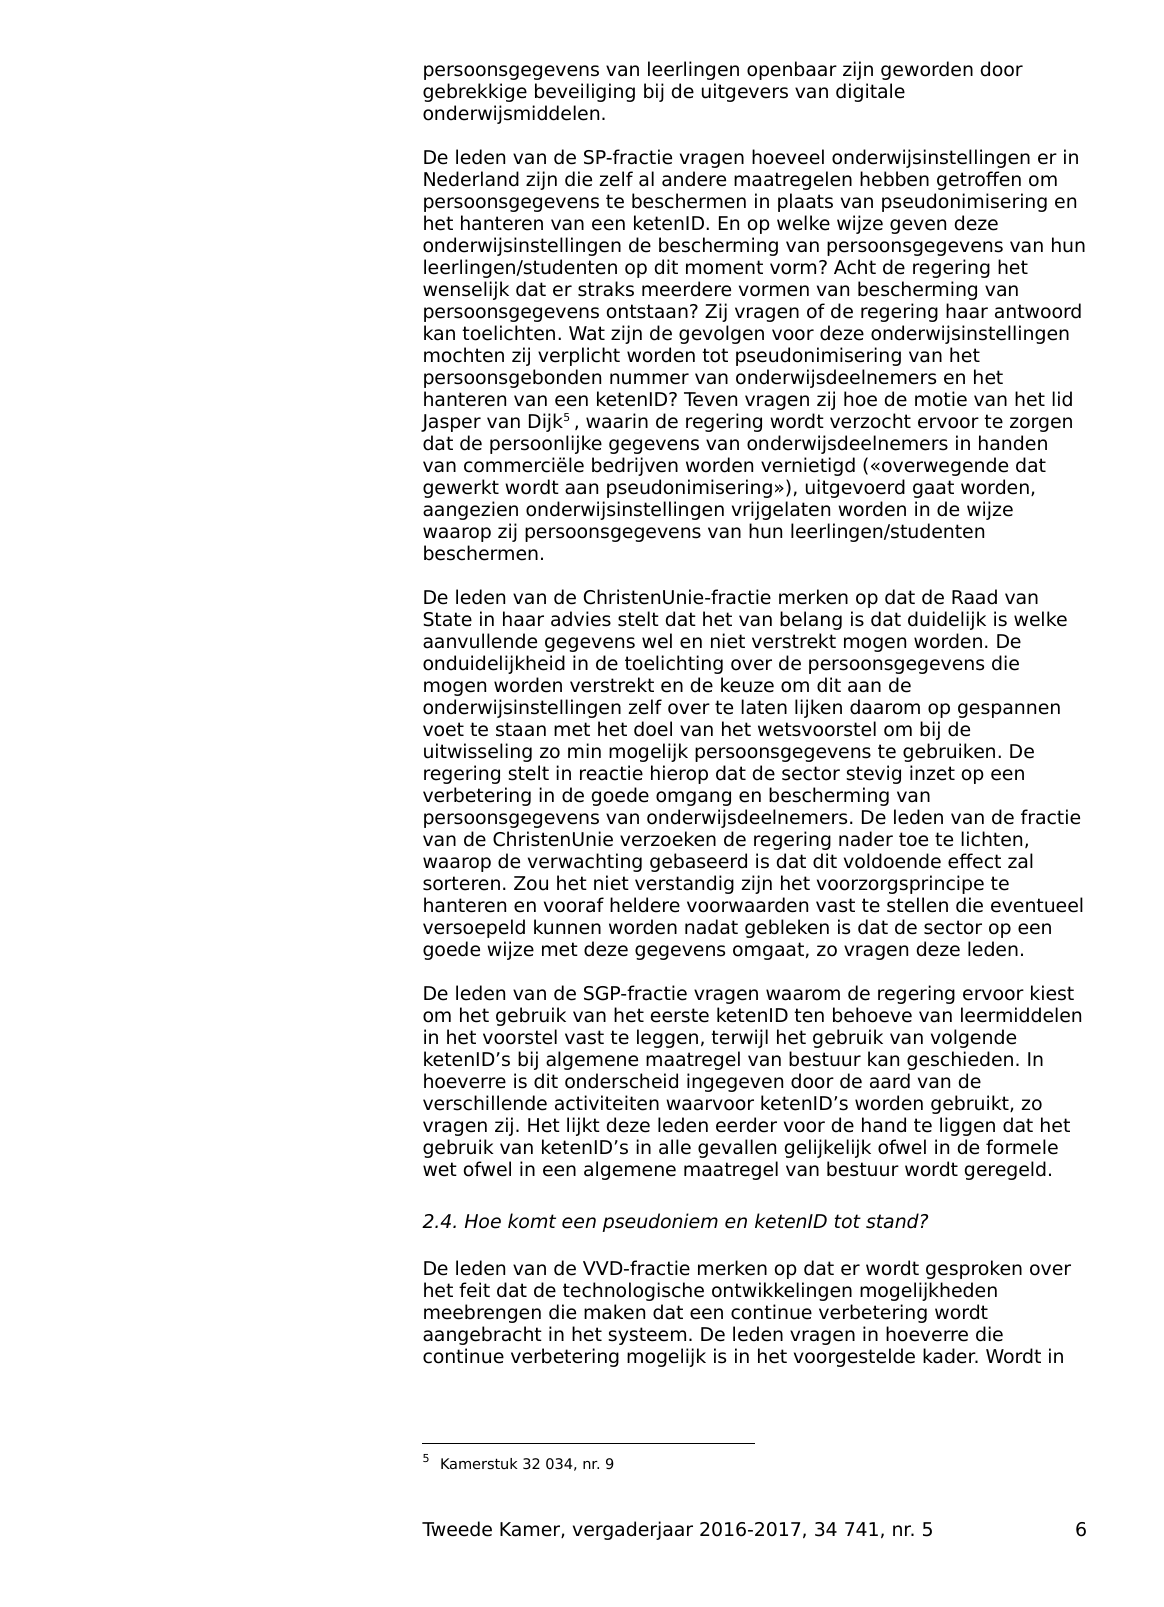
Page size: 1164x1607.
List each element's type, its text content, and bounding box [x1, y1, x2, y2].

text De leden van de SP-fractie vragen hoeveel onderwijsinstellingen er in Nederland zijn die zelf al andere maatregelen hebben getroffen om persoonsgegevens te beschermen in plaats van pseudonimisering en het hanteren van een ketenID. En op welke wijze geven deze onderwijsinstellingen de bescherming van persoonsgegevens van hun leerlingen/studenten op dit moment vorm? Acht de regering het wenselijk dat er straks meerdere vormen van bescherming van persoonsgegevens ontstaan? Zij vragen of de regering haar antwoord kan toelichten. Wat zijn de gevolgen voor deze onderwijsinstellingen mochten zij verplicht worden tot pseudonimisering van het persoonsgebonden nummer van onderwijsdeelnemers en het hanteren van een ketenID? Teven vragen zij hoe de motie van het lid Jasper van Dijk, waarin de regering wordt verzocht ervoor te zorgen dat de persoonlijke gegevens van onderwijsdeelnemers in handen van commerciële bedrijven worden vernietigd («overwegende dat gewerkt wordt aan pseudonimisering»), uitgevoerd gaat worden, aangezien onderwijsinstellingen vrijgelaten worden in de wijze waarop zij persoonsgegevens van hun leerlingen/studenten beschermen. [422, 147, 1087, 565]
text persoonsgegevens van leerlingen openbaar zijn geworden door gebrekkige beveiliging bij de uitgevers van digitale onderwijsmiddelen. [422, 59, 1087, 125]
subtitle 2.4. Hoe komt een pseudoniem en ketenID tot stand? [422, 1211, 1087, 1233]
text De leden van de ChristenUnie-fractie merken op dat de Raad van State in haar advies stelt dat het van belang is dat duidelijk is welke aanvullende gegevens wel en niet verstrekt mogen worden. De onduidelijkheid in de toelichting over de persoonsgegevens die mogen worden verstrekt en de keuze om dit aan de onderwijsinstellingen zelf over te laten lijken daarom op gespannen voet te staan met het doel van het wetsvoorstel om bij de uitwisseling zo min mogelijk persoonsgegevens te gebruiken. De regering stelt in reactie hierop dat de sector stevig inzet op een verbetering in de goede omgang en bescherming van persoonsgegevens van onderwijsdeelnemers. De leden van de fractie van de ChristenUnie verzoeken de regering nader toe te lichten, waarop de verwachting gebaseerd is dat dit voldoende effect zal sorteren. Zou het niet verstandig zijn het voorzorgsprincipe te hanteren en vooraf heldere voorwaarden vast te stellen die eventueel versoepeld kunnen worden nadat gebleken is dat de sector op een goede wijze met deze gegevens omgaat, zo vragen deze leden. [422, 587, 1087, 961]
text De leden van de VVD-fractie merken op dat er wordt gesproken over het feit dat de technologische ontwikkelingen mogelijkheden meebrengen die maken dat een continue verbetering wordt aangebracht in het systeem. De leden vragen in hoeverre die continue verbetering mogelijk is in het voorgestelde kader. Wordt in [422, 1258, 1087, 1367]
text De leden van de SGP-fractie vragen waarom de regering ervoor kiest om het gebruik van het eerste ketenID ten behoeve van leermiddelen in het voorstel vast te leggen, terwijl het gebruik van volgende ketenID’s bij algemene maatregel van bestuur kan geschieden. In hoeverre is dit onderscheid ingegeven door de aard van de verschillende activiteiten waarvoor ketenID’s worden gebruikt, zo vragen zij. Het lijkt deze leden eerder voor de hand te liggen dat het gebruik van ketenID’s in alle gevallen gelijkelijk ofwel in de formele wet ofwel in een algemene maatregel van bestuur wordt geregeld. [422, 983, 1087, 1181]
text Kamerstuk 32 034, nr. 9 [422, 1452, 1087, 1474]
